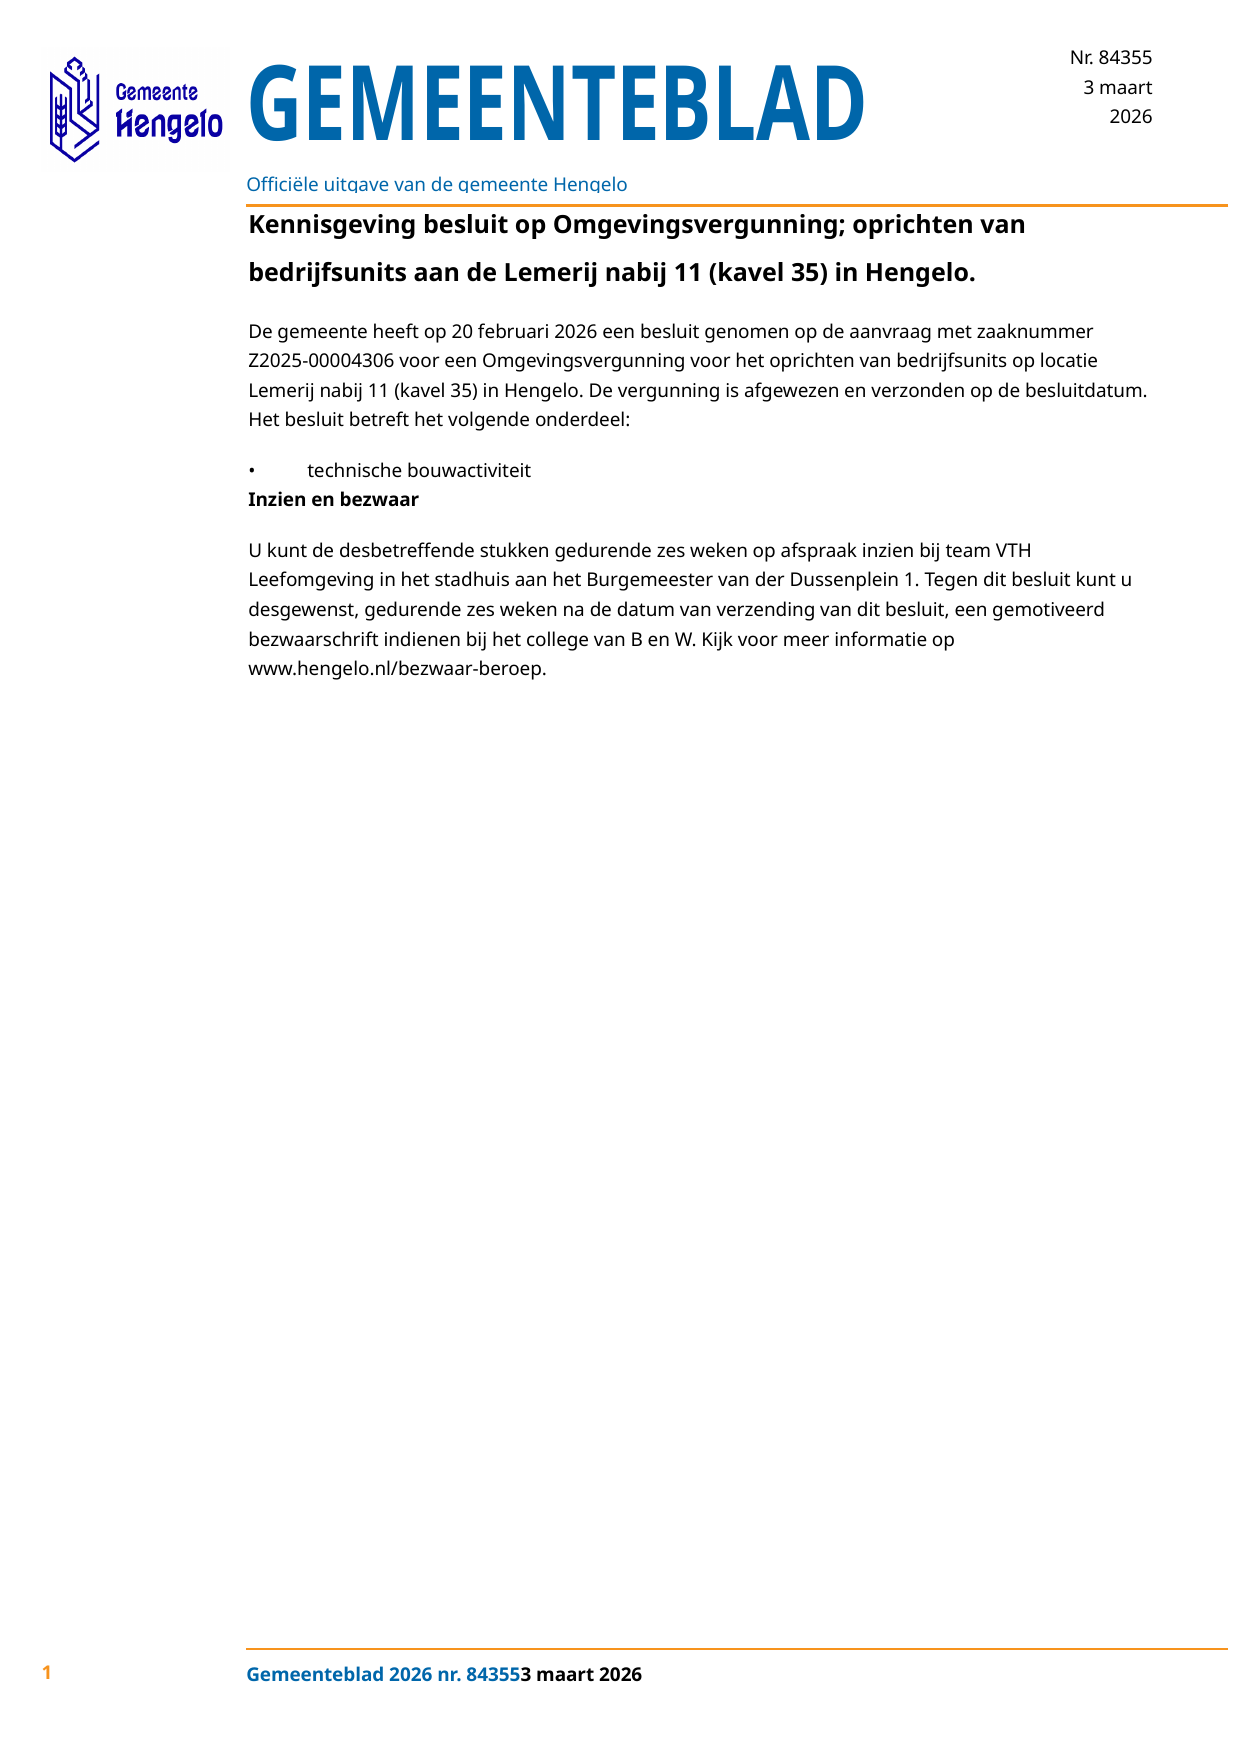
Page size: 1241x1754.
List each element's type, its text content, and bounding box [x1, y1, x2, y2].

text U kunt de desbetreffende stukken gedurende zes weken op afspraak inzien bij team VTH Leefomgeving in het stadhuis aan het Burgemeester van der Dussenplein 1. Tegen dit besluit kunt u desgewenst, gedurende zes weken na de datum van verzending van dit besluit, een gemotiveerd bezwaarschrift indienen bij het college van B en W. Kijk voor meer informatie op www.hengelo.nl/bezwaar-beroep. [248, 537, 1152, 681]
text De gemeente heeft op 20 februari 2026 een besluit genomen op de aanvraag met zaaknummer Z2025-00004306 voor een Omgevingsvergunning voor het oprichten van bedrijfsunits op locatie Lemerij nabij 11 (kavel 35) in Hengelo. De vergunning is afgewezen en verzonden op de besluitdatum. Het besluit betreft het volgende onderdeel: [248, 318, 1152, 432]
text Kennisgeving besluit op Omgevingsvergunning; oprichten van bedrijfsunits aan de Lemerij nabij 11 (kavel 35) in Hengelo. [248, 207, 1152, 288]
list technische bouwactiviteit [248, 457, 1152, 483]
text Inzien en bezwaar [248, 487, 1152, 512]
picture [41, 47, 231, 172]
